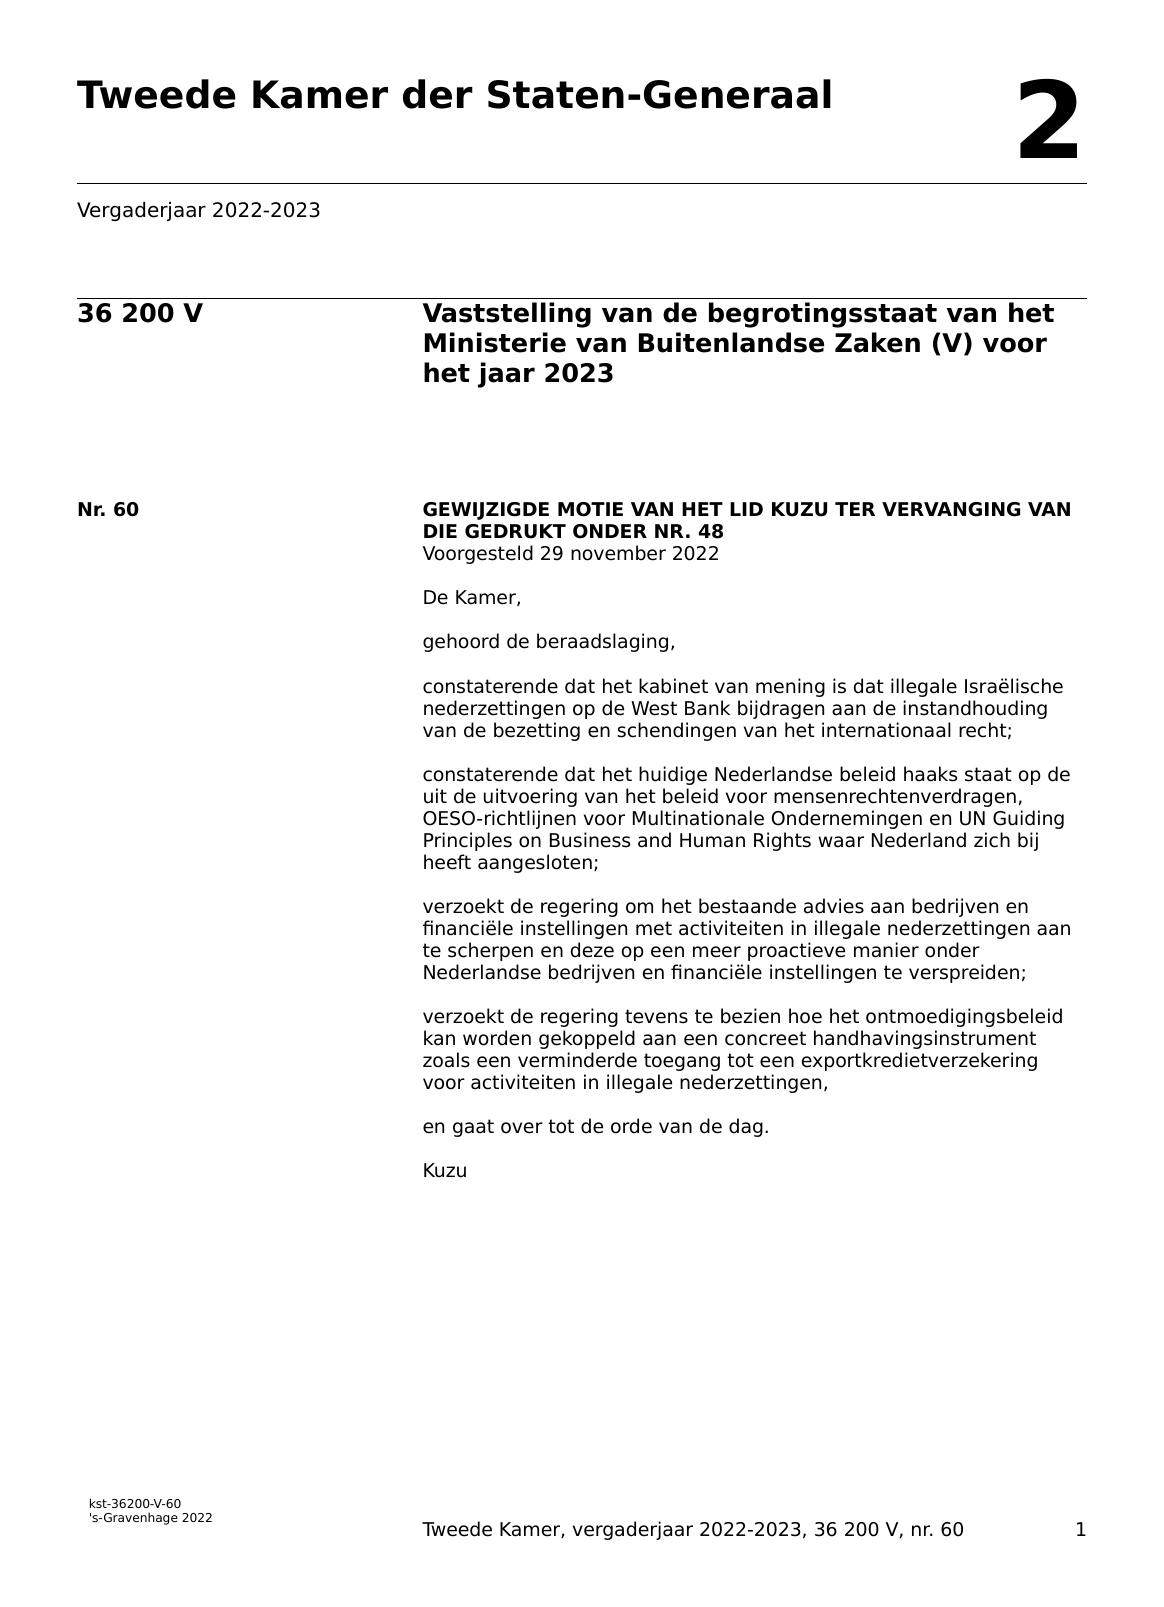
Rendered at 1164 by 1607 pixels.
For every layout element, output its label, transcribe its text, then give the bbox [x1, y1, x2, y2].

text verzoekt de regering tevens te bezien hoe het ontmoedigingsbeleid kan worden gekoppeld aan een concreet handhavingsinstrument zoals een verminderde toegang tot een exportkredietverzekering voor activiteiten in illegale nederzettingen, [422, 1006, 1087, 1094]
table_header 2 [886, 59, 1087, 183]
text en gaat over tot de orde van de dag. [422, 1116, 1087, 1138]
text Kuzu [422, 1160, 1087, 1182]
table_header Tweede Kamer der Staten-Generaal [77, 59, 886, 183]
text 's-Gravenhage 2022 [88, 1511, 323, 1525]
text verzoekt de regering om het bestaande advies aan bedrijven en financiële instellingen met activiteiten in illegale nederzettingen aan te scherpen en deze op een meer proactieve manier onder Nederlandse bedrijven en financiële instellingen te verspreiden; [422, 896, 1087, 984]
text constaterende dat het kabinet van mening is dat illegale Israëlische nederzettingen op de West Bank bijdragen aan de instandhouding van de bezetting en schendingen van het internationaal recht; [422, 676, 1087, 741]
text Voorgesteld 29 november 2022 [422, 543, 1087, 565]
table_cell Vergaderjaar 2022-2023 [77, 184, 1087, 298]
subtitle Nr. 60 GEWIJZIGDE MOTIE VAN HET LID KUZU TER VERVANGING VAN DIE GEDRUKT ONDER NR. 48 [77, 499, 1087, 543]
text constaterende dat het huidige Nederlandse beleid haaks staat op de uit de uitvoering van het beleid voor mensenrechtenverdragen, OESO-richtlijnen voor Multinationale Ondernemingen en UN Guiding Principles on Business and Human Rights waar Nederland zich bij heeft aangesloten; [422, 764, 1087, 873]
text gehoord de beraadslaging, [422, 631, 1087, 653]
text De Kamer, [422, 587, 1087, 609]
text kst-36200-V-60 [88, 1497, 323, 1511]
subtitle 36 200 V Vaststelling van de begrotingsstaat van het Ministerie van Buitenlandse Zaken (V) voor het jaar 2023 [77, 299, 1087, 388]
